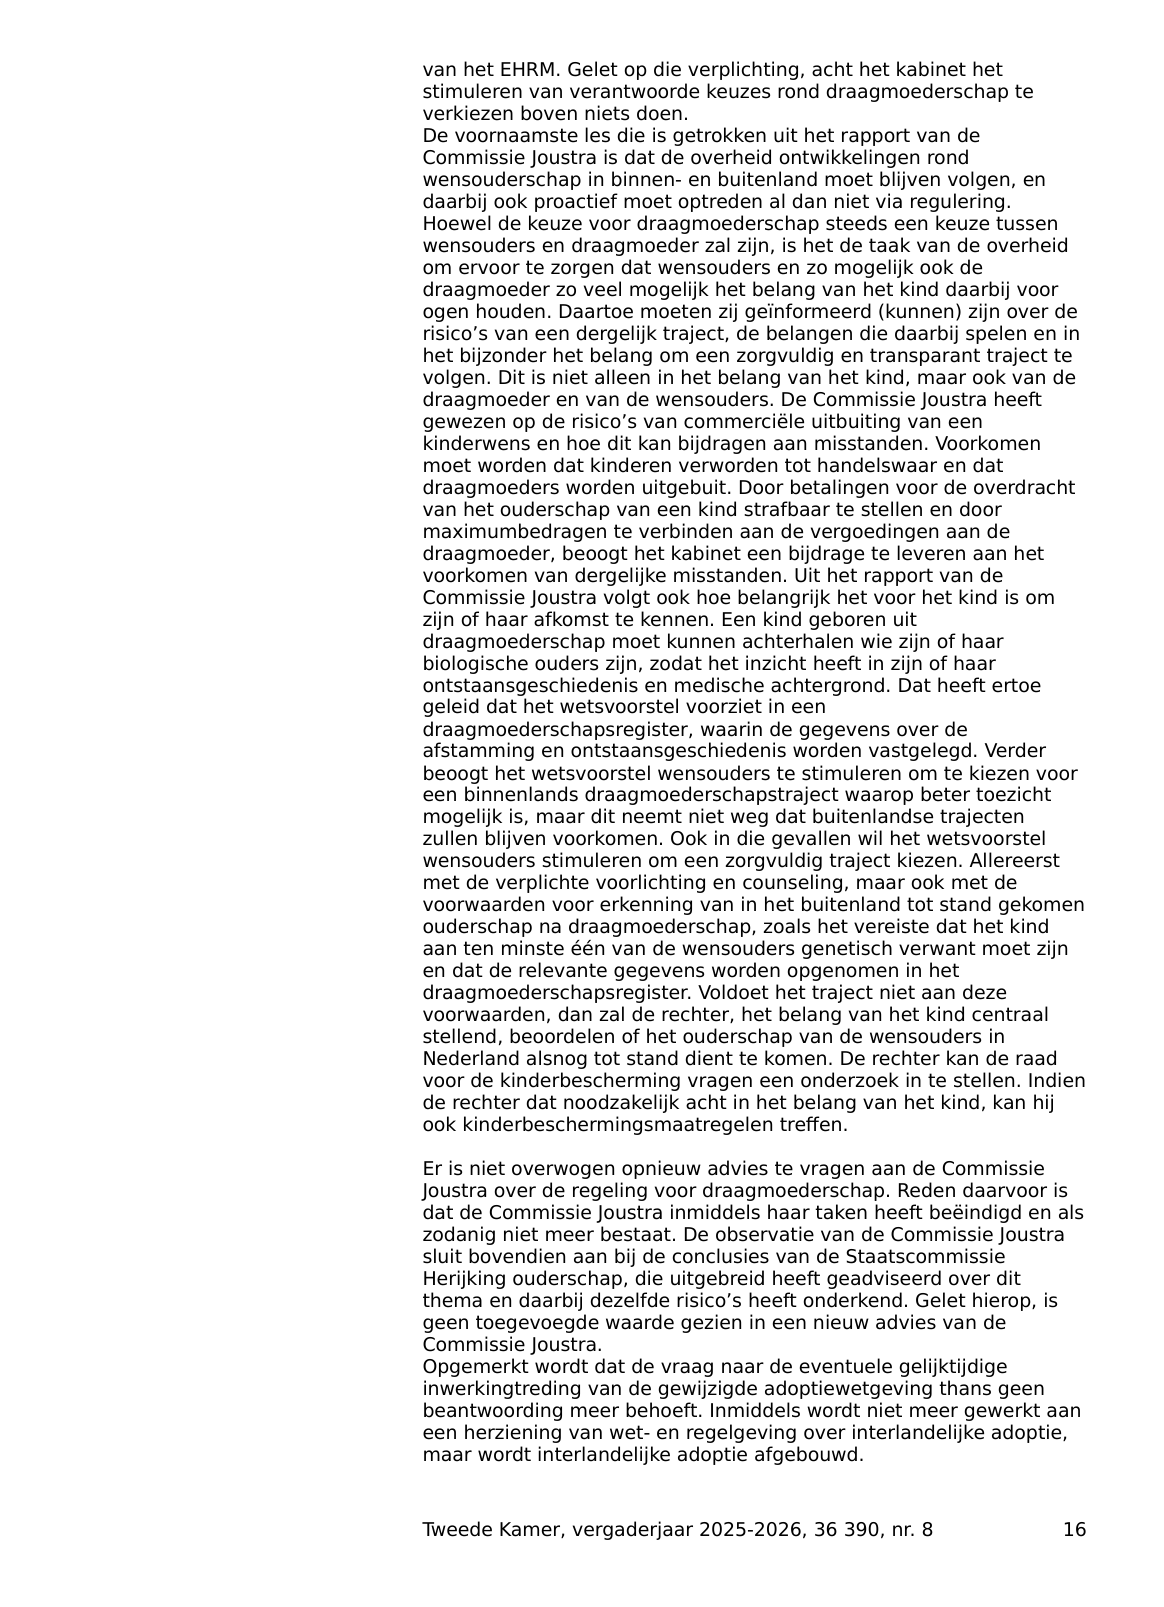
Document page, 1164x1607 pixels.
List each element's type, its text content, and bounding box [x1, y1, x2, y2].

text De voornaamste les die is getrokken uit het rapport van de Commissie Joustra is dat de overheid ontwikkelingen rond wensouderschap in binnen- en buitenland moet blijven volgen, en daarbij ook proactief moet optreden al dan niet via regulering. Hoewel de keuze voor draagmoederschap steeds een keuze tussen wensouders en draagmoeder zal zijn, is het de taak van de overheid om ervoor te zorgen dat wensouders en zo mogelijk ook de draagmoeder zo veel mogelijk het belang van het kind daarbij voor ogen houden. Daartoe moeten zij geïnformeerd (kunnen) zijn over de risico’s van een dergelijk traject, de belangen die daarbij spelen en in het bijzonder het belang om een zorgvuldig en transparant traject te volgen. Dit is niet alleen in het belang van het kind, maar ook van de draagmoeder en van de wensouders. De Commissie Joustra heeft gewezen op de risico’s van commerciële uitbuiting van een kinderwens en hoe dit kan bijdragen aan misstanden. Voorkomen moet worden dat kinderen verworden tot handelswaar en dat draagmoeders worden uitgebuit. Door betalingen voor de overdracht van het ouderschap van een kind strafbaar te stellen en door maximumbedragen te verbinden aan de vergoedingen aan de draagmoeder, beoogt het kabinet een bijdrage te leveren aan het voorkomen van dergelijke misstanden. Uit het rapport van de Commissie Joustra volgt ook hoe belangrijk het voor het kind is om zijn of haar afkomst te kennen. Een kind geboren uit draagmoederschap moet kunnen achterhalen wie zijn of haar biologische ouders zijn, zodat het inzicht heeft in zijn of haar ontstaansgeschiedenis en medische achtergrond. Dat heeft ertoe geleid dat het wetsvoorstel voorziet in een draagmoederschapsregister, waarin de gegevens over de afstamming en ontstaansgeschiedenis worden vastgelegd. Verder beoogt het wetsvoorstel wensouders te stimuleren om te kiezen voor een binnenlands draagmoederschapstraject waarop beter toezicht mogelijk is, maar dit neemt niet weg dat buitenlandse trajecten zullen blijven voorkomen. Ook in die gevallen wil het wetsvoorstel wensouders stimuleren om een zorgvuldig traject kiezen. Allereerst met de verplichte voorlichting en counseling, maar ook met de voorwaarden voor erkenning van in het buitenland tot stand gekomen ouderschap na draagmoederschap, zoals het vereiste dat het kind aan ten minste één van de wensouders genetisch verwant moet zijn en dat de relevante gegevens worden opgenomen in het draagmoederschapsregister. Voldoet het traject niet aan deze voorwaarden, dan zal de rechter, het belang van het kind centraal stellend, beoordelen of het ouderschap van de wensouders in Nederland alsnog tot stand dient te komen. De rechter kan de raad voor de kinderbescherming vragen een onderzoek in te stellen. Indien de rechter dat noodzakelijk acht in het belang van het kind, kan hij ook kinderbeschermingsmaatregelen treffen. [422, 125, 1087, 1136]
text van het EHRM. Gelet op die verplichting, acht het kabinet het stimuleren van verantwoorde keuzes rond draagmoederschap te verkiezen boven niets doen. [422, 59, 1087, 125]
text Er is niet overwogen opnieuw advies te vragen aan de Commissie Joustra over de regeling voor draagmoederschap. Reden daarvoor is dat de Commissie Joustra inmiddels haar taken heeft beëindigd en als zodanig niet meer bestaat. De observatie van de Commissie Joustra sluit bovendien aan bij de conclusies van de Staatscommissie Herijking ouderschap, die uitgebreid heeft geadviseerd over dit thema en daarbij dezelfde risico’s heeft onderkend. Gelet hierop, is geen toegevoegde waarde gezien in een nieuw advies van de Commissie Joustra. [422, 1158, 1087, 1356]
text Opgemerkt wordt dat de vraag naar de eventuele gelijktijdige inwerkingtreding van de gewijzigde adoptiewetgeving thans geen beantwoording meer behoeft. Inmiddels wordt niet meer gewerkt aan een herziening van wet- en regelgeving over interlandelijke adoptie, maar wordt interlandelijke adoptie afgebouwd. [422, 1356, 1087, 1466]
